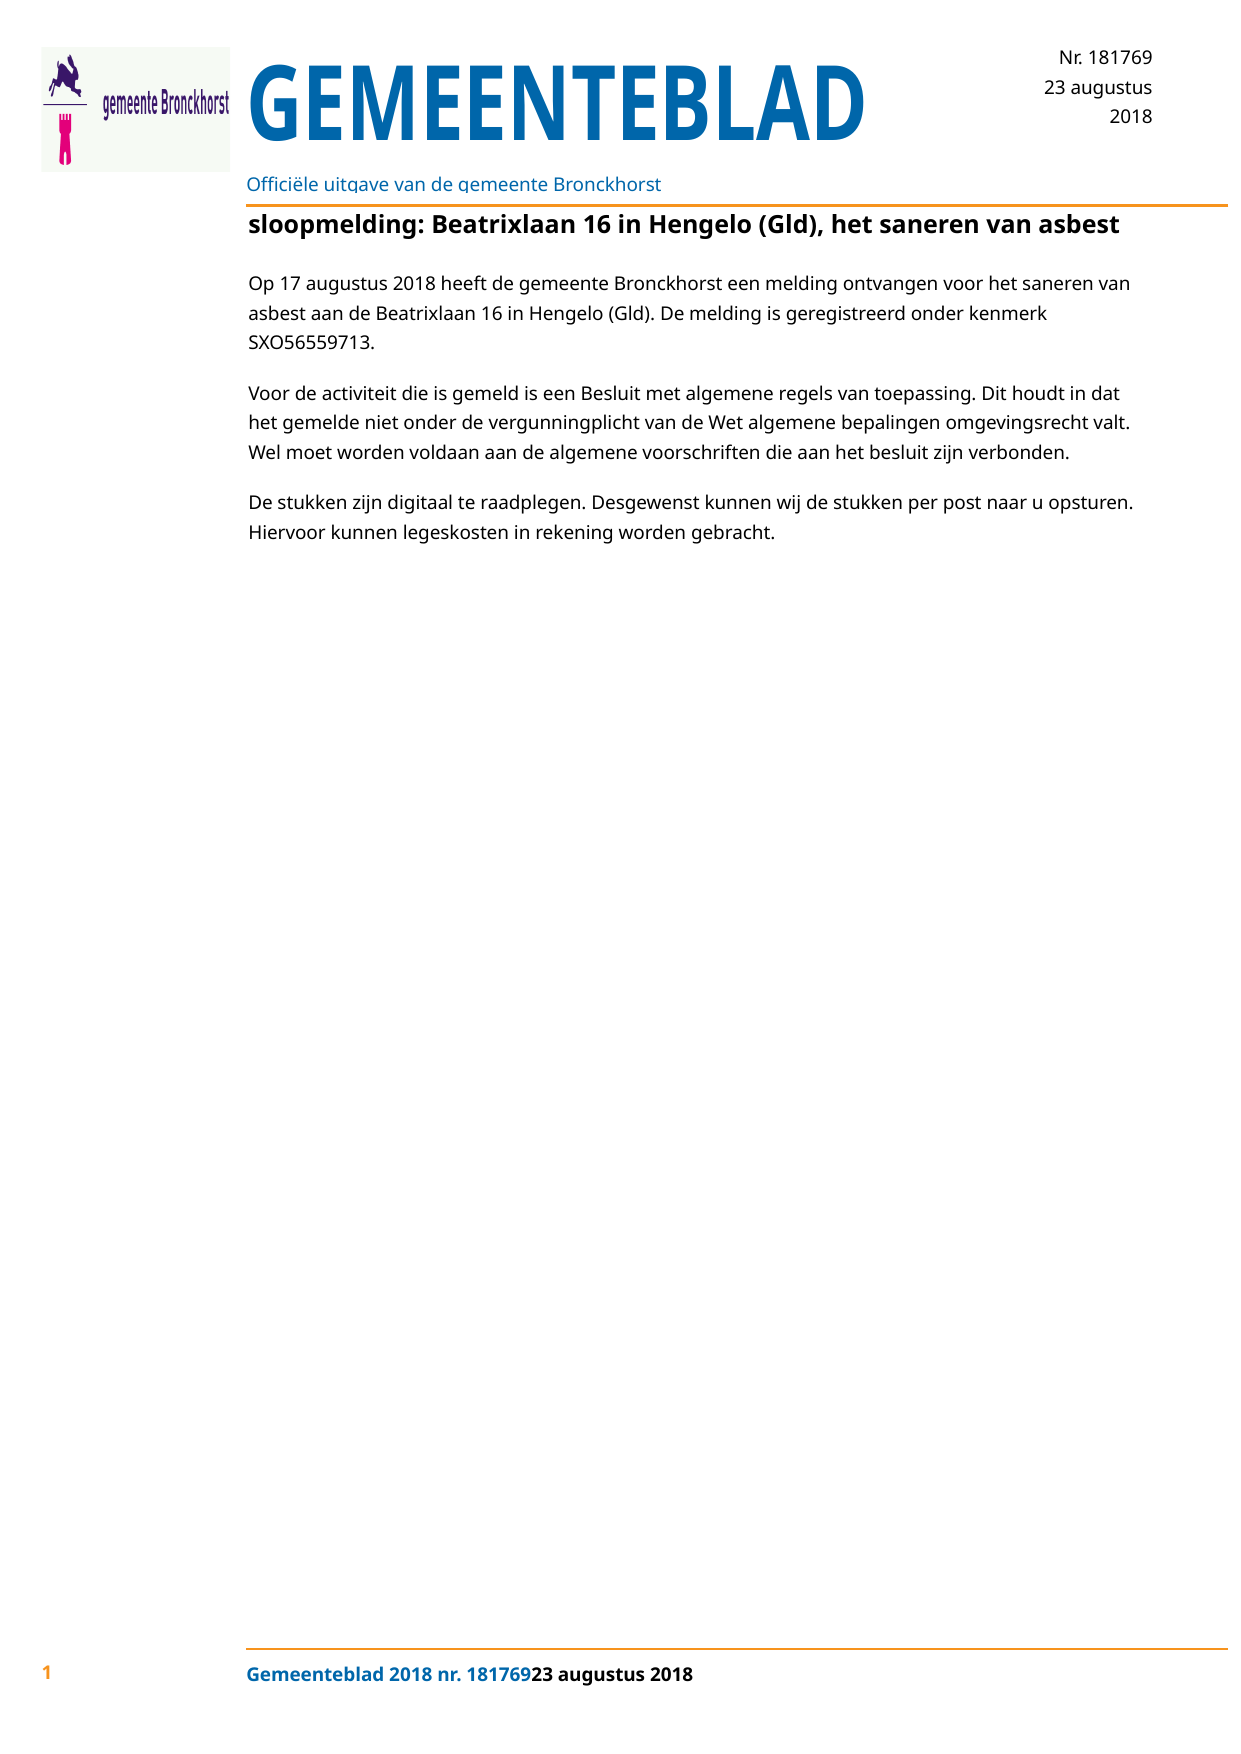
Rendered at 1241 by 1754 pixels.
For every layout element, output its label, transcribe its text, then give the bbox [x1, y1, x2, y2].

text Voor de activiteit die is gemeld is een Besluit met algemene regels van toepassing. Dit houdt in dat het gemelde niet onder de vergunningplicht van de Wet algemene bepalingen omgevingsrecht valt. Wel moet worden voldaan aan de algemene voorschriften die aan het besluit zijn verbonden. [248, 380, 1152, 465]
text Op 17 augustus 2018 heeft de gemeente Bronckhorst een melding ontvangen voor het saneren van asbest aan de Beatrixlaan 16 in Hengelo (Gld). De melding is geregistreerd onder kenmerk SXO56559713. [248, 270, 1152, 355]
text sloopmelding: Beatrixlaan 16 in Hengelo (Gld), het saneren van asbest [248, 207, 1152, 241]
picture [41, 47, 231, 172]
text De stukken zijn digitaal te raadplegen. Desgewenst kunnen wij de stukken per post naar u opsturen. Hiervoor kunnen legeskosten in rekening worden gebracht. [248, 489, 1152, 545]
